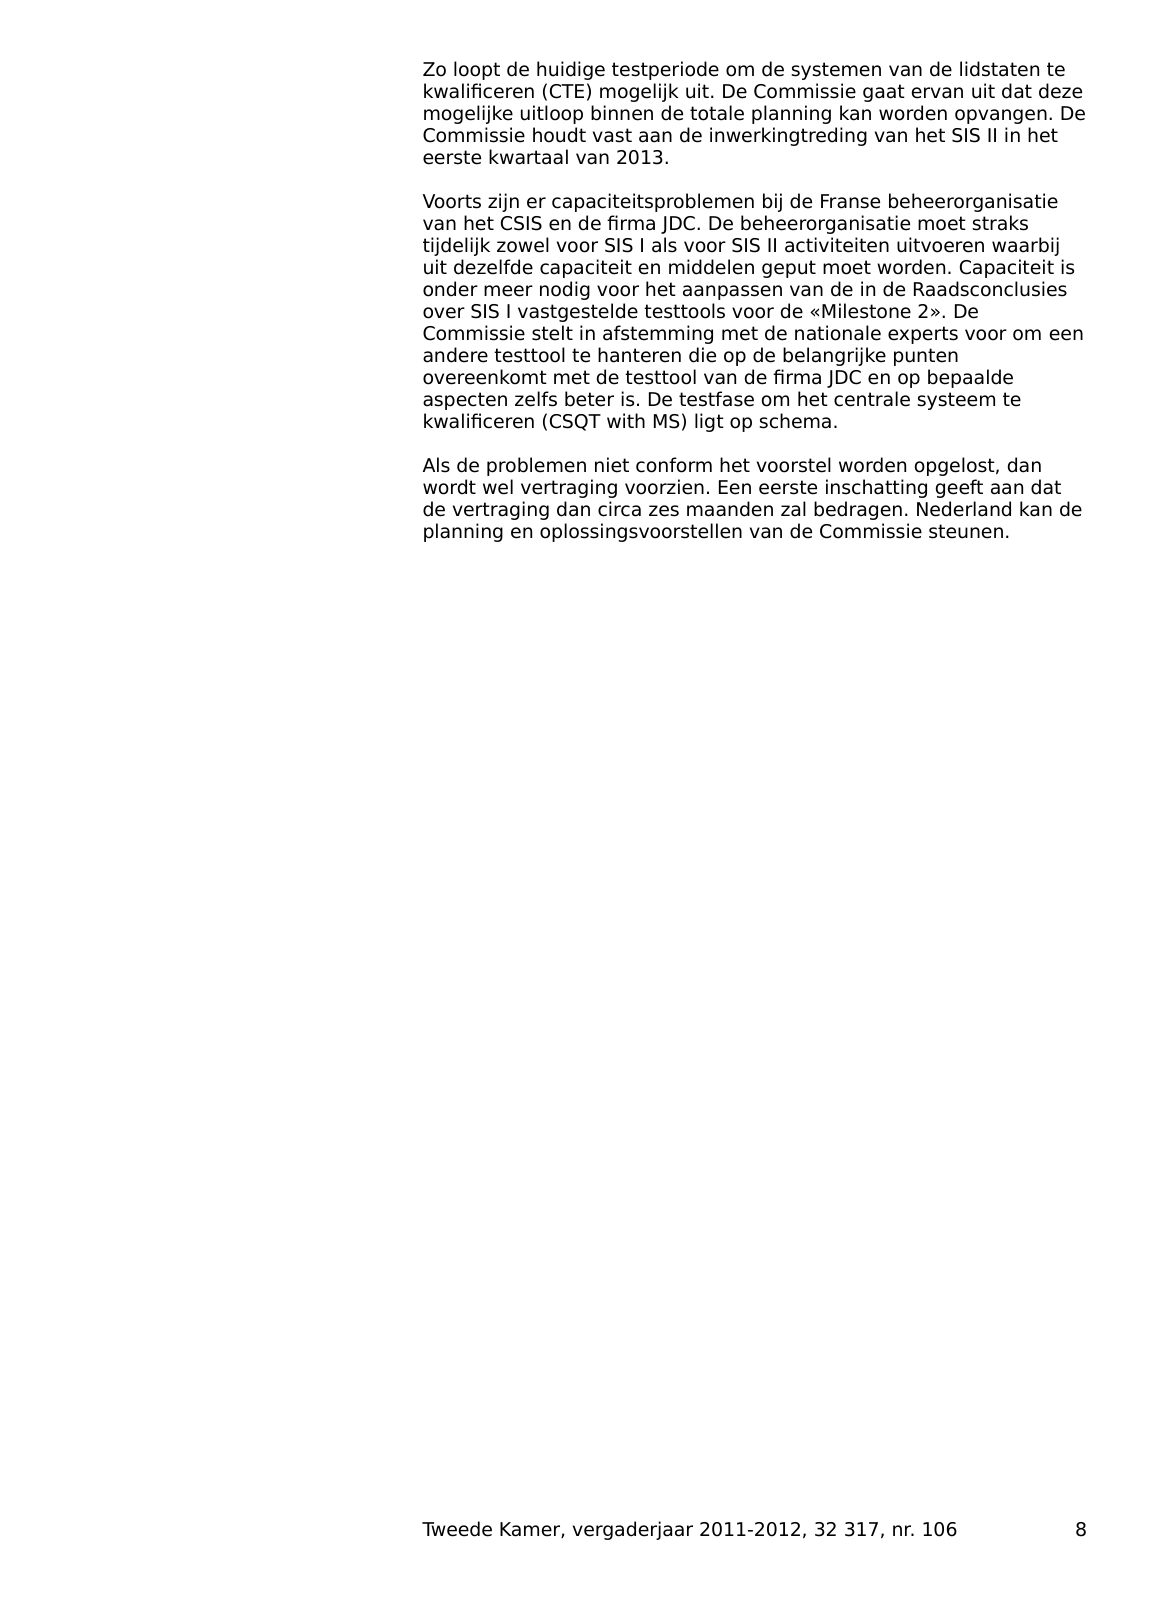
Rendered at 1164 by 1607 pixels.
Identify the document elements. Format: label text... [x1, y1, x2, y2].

text Als de problemen niet conform het voorstel worden opgelost, dan wordt wel vertraging voorzien. Een eerste inschatting geeft aan dat de vertraging dan circa zes maanden zal bedragen. Nederland kan de planning en oplossingsvoorstellen van de Commissie steunen. [422, 455, 1087, 543]
text Voorts zijn er capaciteitsproblemen bij de Franse beheerorganisatie van het CSIS en de firma JDC. De beheerorganisatie moet straks tijdelijk zowel voor SIS I als voor SIS II activiteiten uitvoeren waarbij uit dezelfde capaciteit en middelen geput moet worden. Capaciteit is onder meer nodig voor het aanpassen van de in de Raadsconclusies over SIS I vastgestelde testtools voor de «Milestone 2». De Commissie stelt in afstemming met de nationale experts voor om een andere testtool te hanteren die op de belangrijke punten overeenkomt met de testtool van de firma JDC en op bepaalde aspecten zelfs beter is. De testfase om het centrale systeem te kwalificeren (CSQT with MS) ligt op schema. [422, 191, 1087, 433]
text Zo loopt de huidige testperiode om de systemen van de lidstaten te kwalificeren (CTE) mogelijk uit. De Commissie gaat ervan uit dat deze mogelijke uitloop binnen de totale planning kan worden opvangen. De Commissie houdt vast aan de inwerkingtreding van het SIS II in het eerste kwartaal van 2013. [422, 59, 1087, 169]
